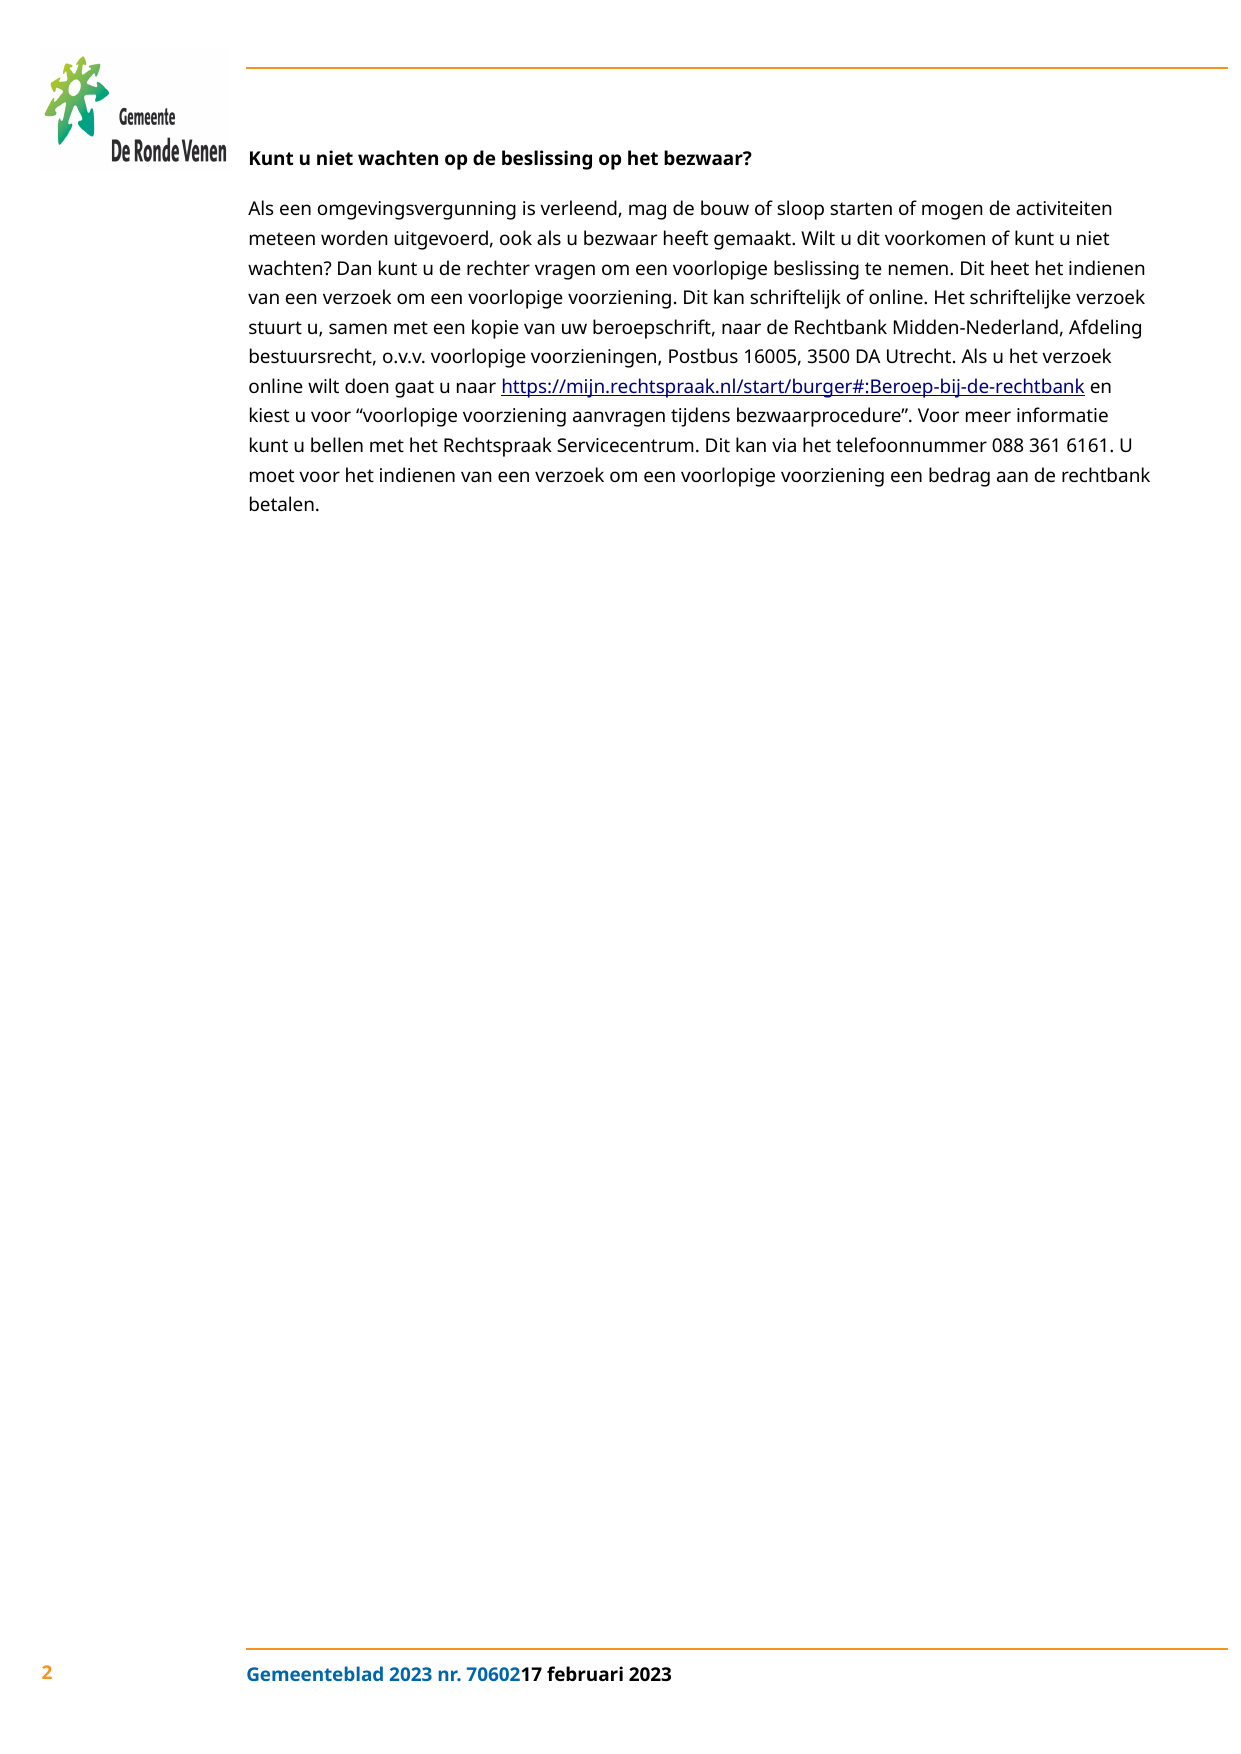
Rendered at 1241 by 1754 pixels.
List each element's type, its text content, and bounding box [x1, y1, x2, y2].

text Kunt u niet wachten op de beslissing op het bezwaar? [248, 145, 1152, 171]
text Als een omgevingsvergunning is verleend, mag de bouw of sloop starten of mogen de activiteiten meteen worden uitgevoerd, ook als u bezwaar heeft gemaakt. Wilt u dit voorkomen of kunt u niet wachten? Dan kunt u de rechter vragen om een voorlopige beslissing te nemen. Dit heet het indienen van een verzoek om een voorlopige voorziening. Dit kan schriftelijk of online. Het schriftelijke verzoek stuurt u, samen met een kopie van uw beroepschrift, naar de Rechtbank Midden-Nederland, Afdeling bestuursrecht, o.v.v. voorlopige voorzieningen, Postbus 16005, 3500 DA Utrecht. Als u het verzoek online wilt doen gaat u naar https://mijn.rechtspraak.nl/start/burger#:Beroep-bij-de-rechtbank en kiest u voor “voorlopige voorziening aanvragen tijdens bezwaarprocedure”. Voor meer informatie kunt u bellen met het Rechtspraak Servicecentrum. Dit kan via het telefoonnummer 088 361 6161. U moet voor het indienen van een verzoek om een voorlopige voorziening een bedrag aan de rechtbank betalen. [248, 196, 1152, 517]
picture [41, 47, 231, 172]
